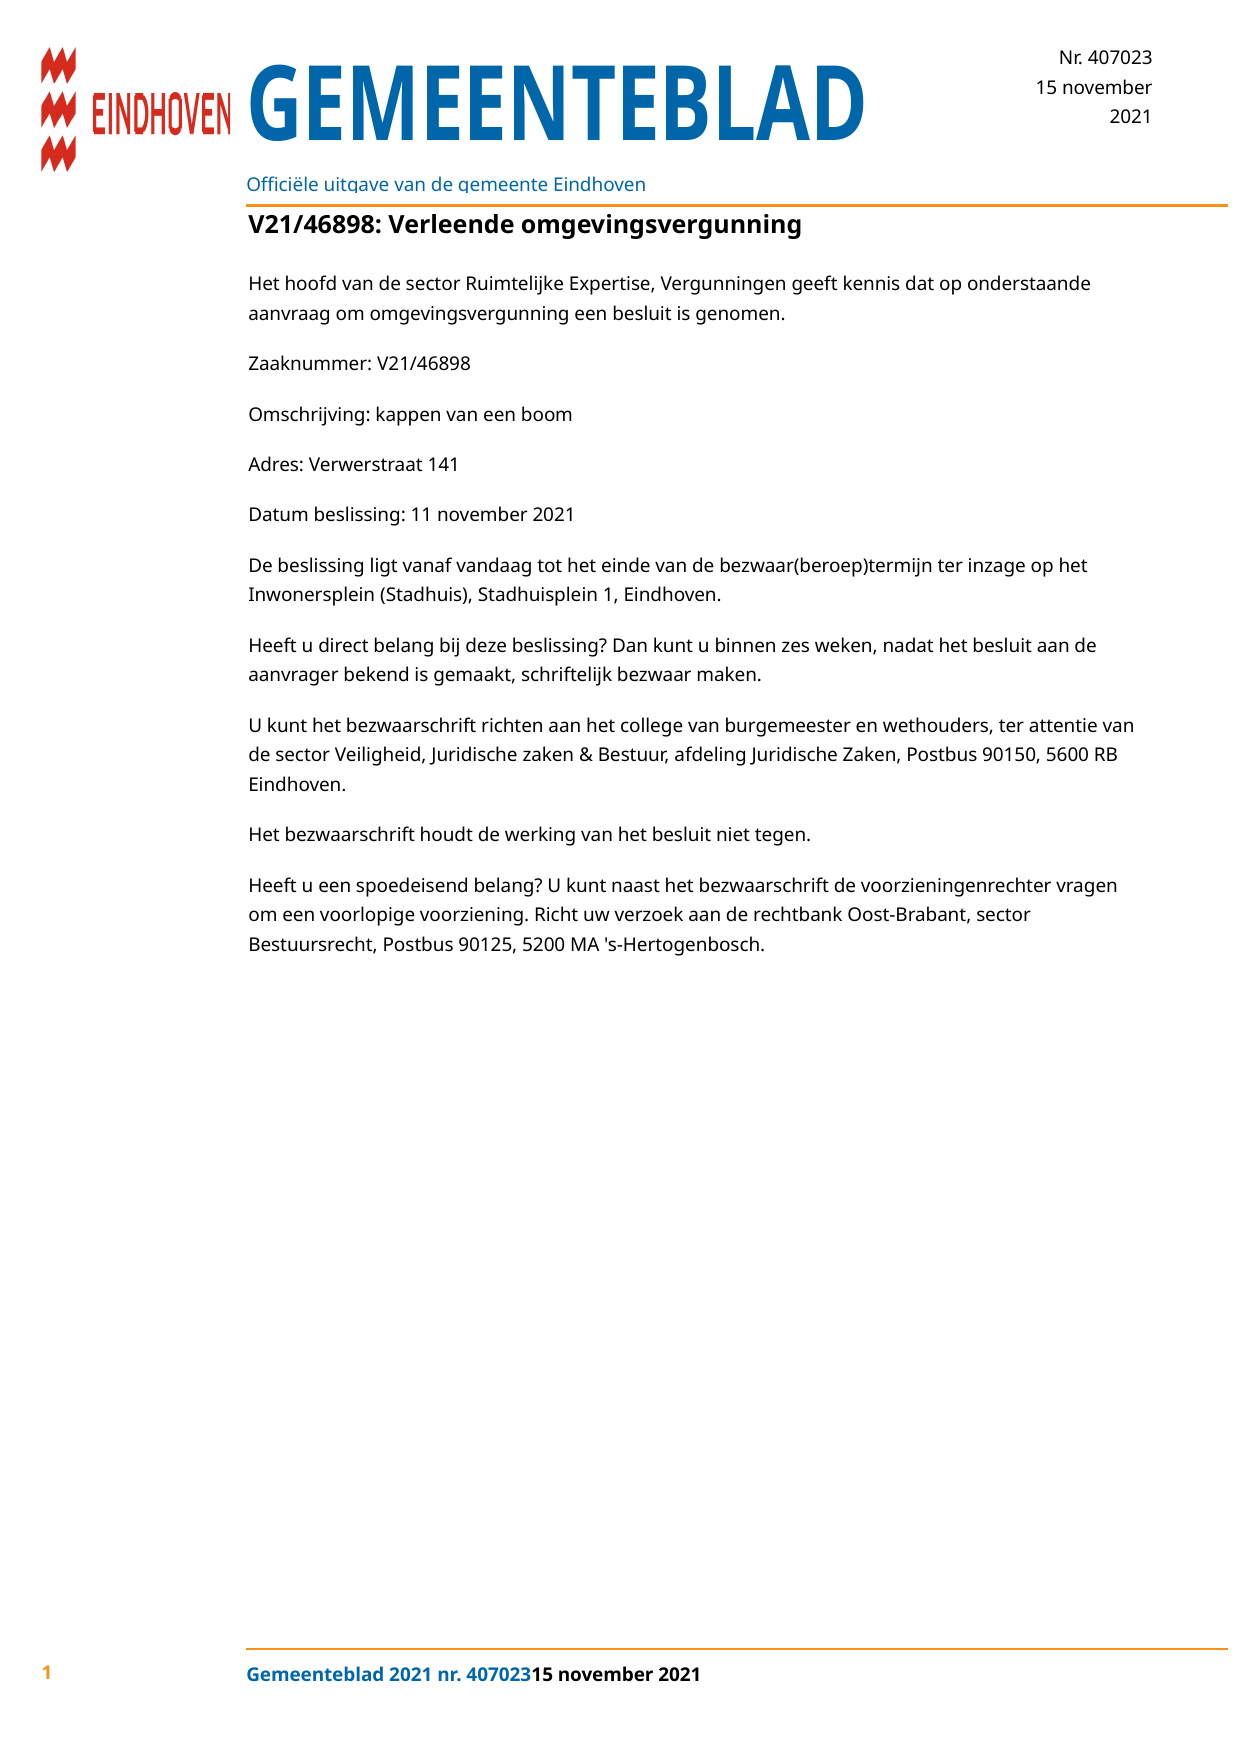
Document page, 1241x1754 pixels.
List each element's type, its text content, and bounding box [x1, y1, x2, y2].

text Zaaknummer: V21/46898 [248, 350, 1152, 376]
text Heeft u direct belang bij deze beslissing? Dan kunt u binnen zes weken, nadat het besluit aan de aanvrager bekend is gemaakt, schriftelijk bezwaar maken. [248, 632, 1152, 687]
text Omschrijving: kappen van een boom [248, 401, 1152, 426]
text U kunt het bezwaarschrift richten aan het college van burgemeester en wethouders, ter attentie van de sector Veiligheid, Juridische zaken & Bestuur, afdeling Juridische Zaken, Postbus 90150, 5600 RB Eindhoven. [248, 712, 1152, 797]
picture [41, 47, 231, 172]
text Het hoofd van de sector Ruimtelijke Expertise, Vergunningen geeft kennis dat op onderstaande aanvraag om omgevingsvergunning een besluit is genomen. [248, 270, 1152, 326]
text De beslissing ligt vanaf vandaag tot het einde van de bezwaar(beroep)termijn ter inzage op het Inwonersplein (Stadhuis), Stadhuisplein 1, Eindhoven. [248, 552, 1152, 607]
text Heeft u een spoedeisend belang? U kunt naast het bezwaarschrift de voorzieningenrechter vragen om een voorlopige voorziening. Richt uw verzoek aan de rechtbank Oost-Brabant, sector Bestuursrecht, Postbus 90125, 5200 MA 's-Hertogenbosch. [248, 872, 1152, 957]
text Adres: Verwerstraat 141 [248, 451, 1152, 477]
text V21/46898: Verleende omgevingsvergunning [248, 207, 1152, 241]
text Het bezwaarschrift houdt de werking van het besluit niet tegen. [248, 822, 1152, 847]
text Datum beslissing: 11 november 2021 [248, 502, 1152, 527]
